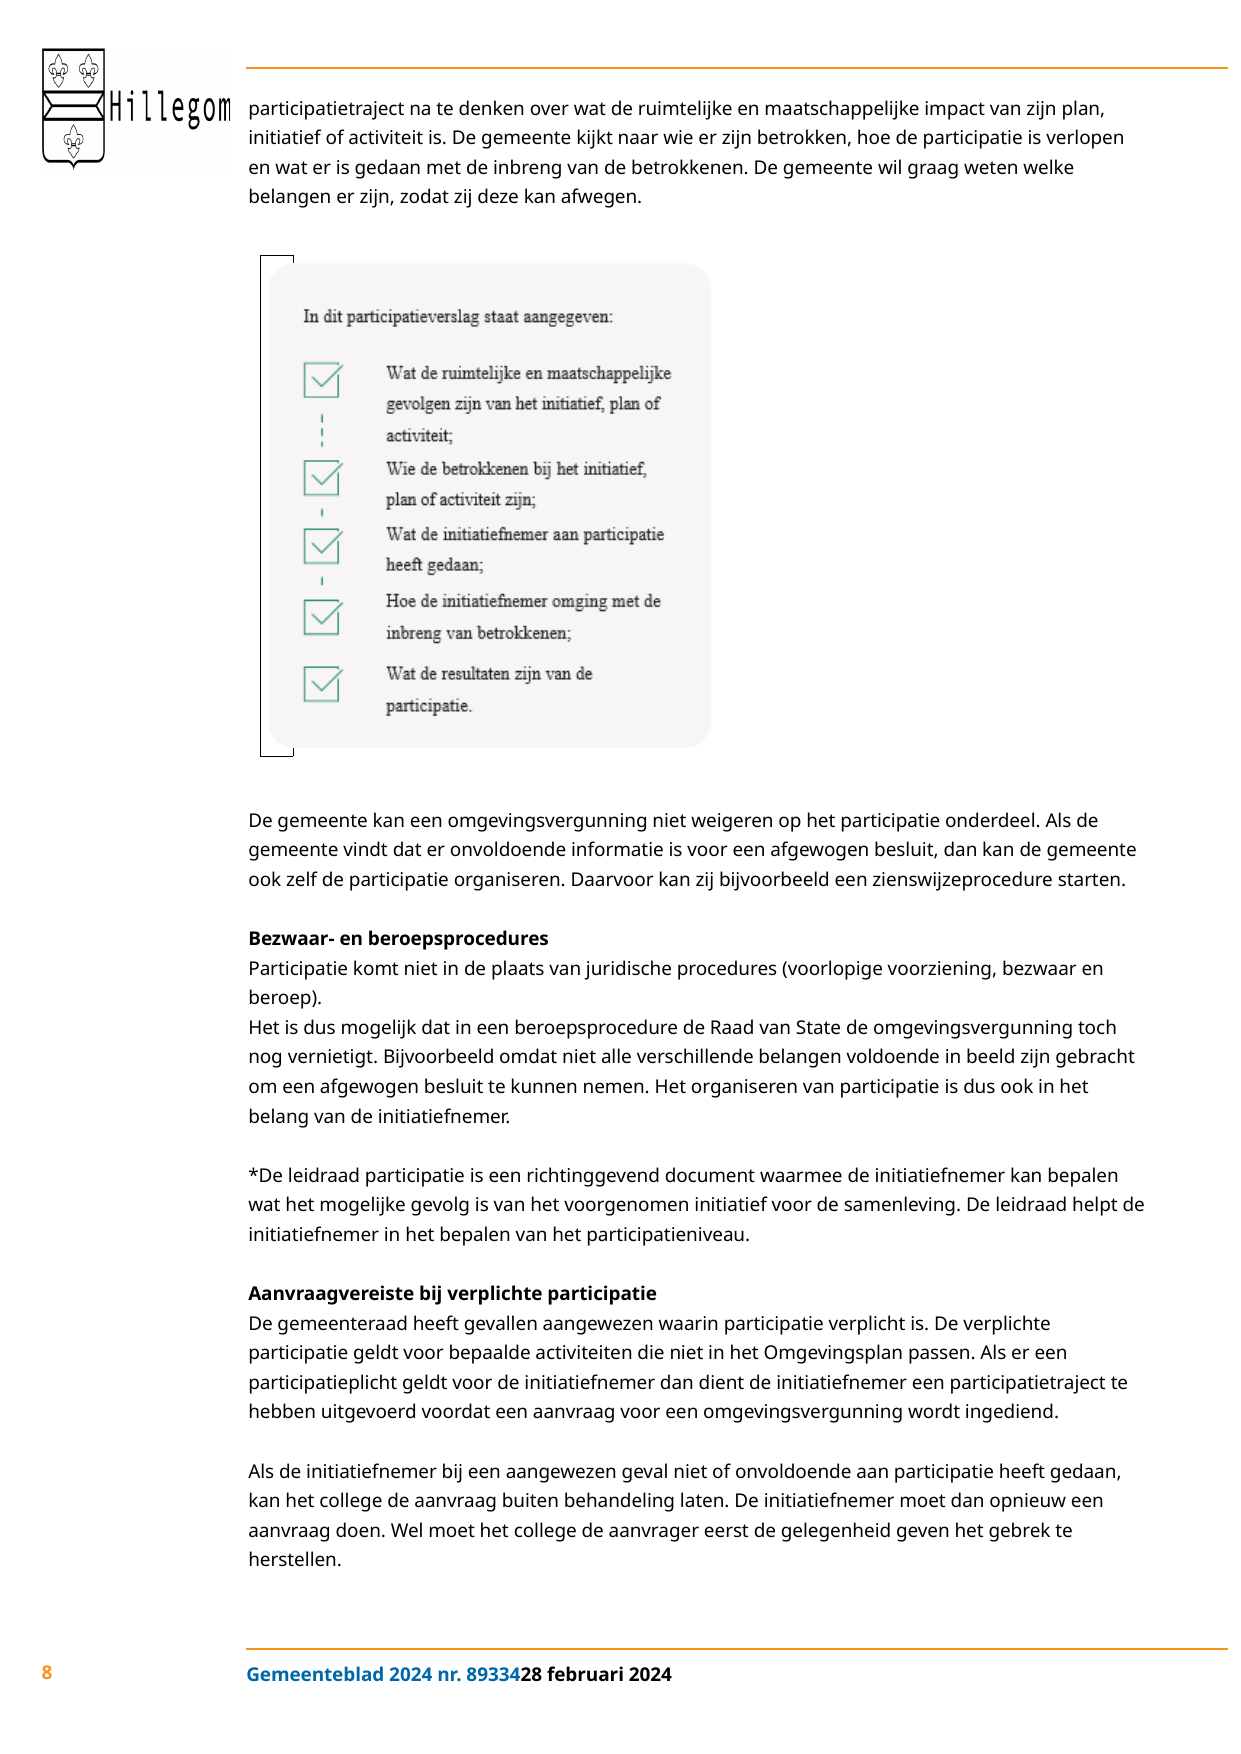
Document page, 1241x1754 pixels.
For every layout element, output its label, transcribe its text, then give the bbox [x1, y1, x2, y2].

text Bezwaar- en beroepsprocedures [248, 925, 1152, 951]
text Het is dus mogelijk dat in een beroepsprocedure de Raad van State de omgevingsvergunning toch nog vernietigt. Bijvoorbeeld omdat niet alle verschillende belangen voldoende in beeld zijn gebracht om een afgewogen besluit te kunnen nemen. Het organiseren van participatie is dus ook in het belang van de initiatiefnemer. [248, 1014, 1152, 1129]
text De gemeente kan een omgevingsvergunning niet weigeren op het participatie onderdeel. Als de gemeente vindt dat er onvoldoende informatie is voor een afgewogen besluit, dan kan de gemeente ook zelf de participatie organiseren. Daarvoor kan zij bijvoorbeeld een zienswijzeprocedure starten. [248, 807, 1152, 892]
text Participatie komt niet in de plaats van juridische procedures (voorlopige voorziening, bezwaar en beroep). [248, 955, 1152, 1010]
text *De leidraad participatie is een richtinggevend document waarmee de initiatiefnemer kan bepalen wat het mogelijke gevolg is van het voorgenomen initiatief voor de samenleving. De leidraad helpt de initiatiefnemer in het bepalen van het participatieniveau. [248, 1162, 1152, 1247]
text De gemeenteraad heeft gevallen aangewezen waarin participatie verplicht is. De verplichte participatie geldt voor bepaalde activiteiten die niet in het Omgevingsplan passen. Als er een participatieplicht geldt voor de initiatiefnemer dan dient de initiatiefnemer een participatietraject te hebben uitgevoerd voordat een aanvraag voor een omgevingsvergunning wordt ingediend. [248, 1310, 1152, 1424]
picture [41, 47, 231, 172]
picture [268, 263, 712, 748]
text Als de initiatiefnemer bij een aangewezen geval niet of onvoldoende aan participatie heeft gedaan, kan het college de aanvraag buiten behandeling laten. De initiatiefnemer moet dan opnieuw een aanvraag doen. Wel moet het college de aanvrager eerst de gelegenheid geven het gebrek te herstellen. [248, 1458, 1152, 1572]
text participatietraject na te denken over wat de ruimtelijke en maatschappelijke impact van zijn plan, initiatief of activiteit is. De gemeente kijkt naar wie er zijn betrokken, hoe de participatie is verlopen en wat er is gedaan met de inbreng van de betrokkenen. De gemeente wil graag weten welke belangen er zijn, zodat zij deze kan afwegen. [248, 95, 1152, 209]
text Aanvraagvereiste bij verplichte participatie [248, 1280, 1152, 1306]
